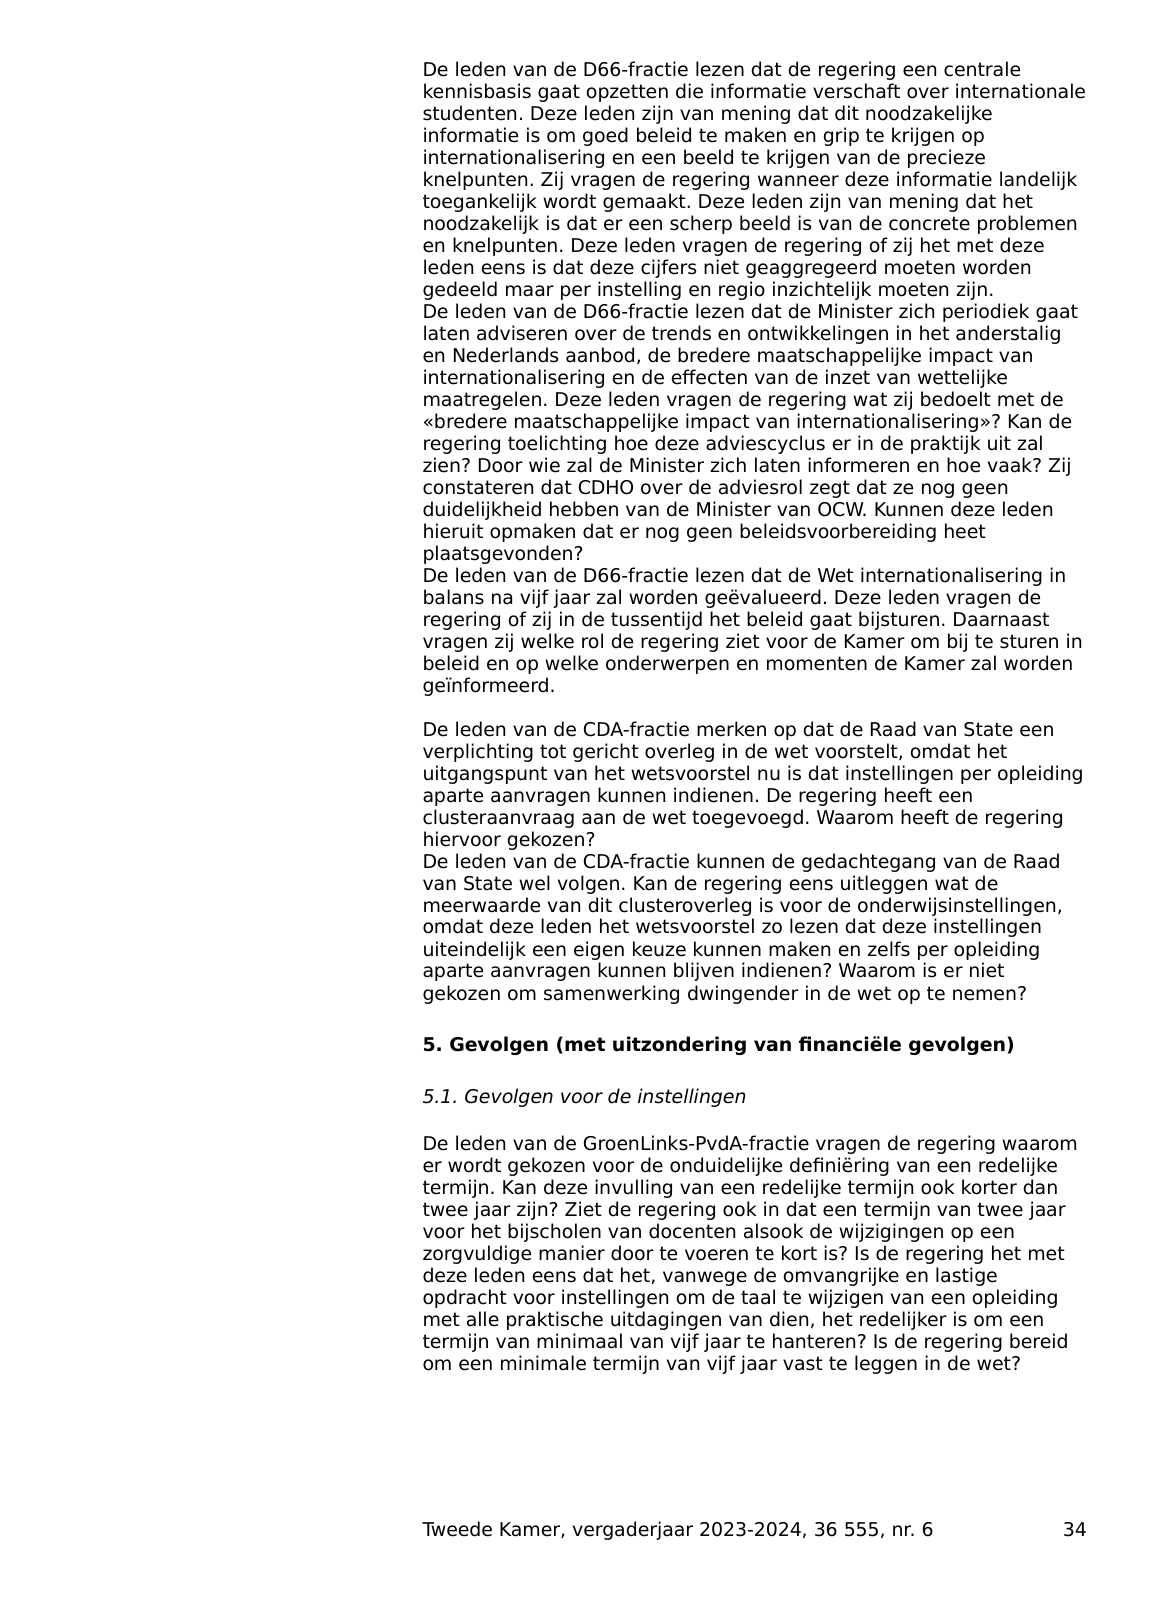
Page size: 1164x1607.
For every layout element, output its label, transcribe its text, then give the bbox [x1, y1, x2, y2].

subtitle 5. Gevolgen (met uitzondering van financiële gevolgen) [422, 1034, 1087, 1056]
text De leden van de D66-fractie lezen dat de Wet internationalisering in balans na vijf jaar zal worden geëvalueerd. Deze leden vragen de regering of zij in de tussentijd het beleid gaat bijsturen. Daarnaast vragen zij welke rol de regering ziet voor de Kamer om bij te sturen in beleid en op welke onderwerpen en momenten de Kamer zal worden geïnformeerd. [422, 564, 1087, 696]
text De leden van de GroenLinks-PvdA-fractie vragen de regering waarom er wordt gekozen voor de onduidelijke definiëring van een redelijke termijn. Kan deze invulling van een redelijke termijn ook korter dan twee jaar zijn? Ziet de regering ook in dat een termijn van twee jaar voor het bijscholen van docenten alsook de wijzigingen op een zorgvuldige manier door te voeren te kort is? Is de regering het met deze leden eens dat het, vanwege de omvangrijke en lastige opdracht voor instellingen om de taal te wijzigen van een opleiding met alle praktische uitdagingen van dien, het redelijker is om een termijn van minimaal van vijf jaar te hanteren? Is de regering bereid om een minimale termijn van vijf jaar vast te leggen in de wet? [422, 1133, 1087, 1375]
text De leden van de D66-fractie lezen dat de Minister zich periodiek gaat laten adviseren over de trends en ontwikkelingen in het anderstalig en Nederlands aanbod, de bredere maatschappelijke impact van internationalisering en de effecten van de inzet van wettelijke maatregelen. Deze leden vragen de regering wat zij bedoelt met de «bredere maatschappelijke impact van internationalisering»? Kan de regering toelichting hoe deze adviescyclus er in de praktijk uit zal zien? Door wie zal de Minister zich laten informeren en hoe vaak? Zij constateren dat CDHO over de adviesrol zegt dat ze nog geen duidelijkheid hebben van de Minister van OCW. Kunnen deze leden hieruit opmaken dat er nog geen beleidsvoorbereiding heet plaatsgevonden? [422, 301, 1087, 564]
text De leden van de D66-fractie lezen dat de regering een centrale kennisbasis gaat opzetten die informatie verschaft over internationale studenten. Deze leden zijn van mening dat dit noodzakelijke informatie is om goed beleid te maken en grip te krijgen op internationalisering en een beeld te krijgen van de precieze knelpunten. Zij vragen de regering wanneer deze informatie landelijk toegankelijk wordt gemaakt. Deze leden zijn van mening dat het noodzakelijk is dat er een scherp beeld is van de concrete problemen en knelpunten. Deze leden vragen de regering of zij het met deze leden eens is dat deze cijfers niet geaggregeerd moeten worden gedeeld maar per instelling en regio inzichtelijk moeten zijn. [422, 59, 1087, 301]
subtitle 5.1. Gevolgen voor de instellingen [422, 1086, 1087, 1108]
text De leden van de CDA-fractie merken op dat de Raad van State een verplichting tot gericht overleg in de wet voorstelt, omdat het uitgangspunt van het wetsvoorstel nu is dat instellingen per opleiding aparte aanvragen kunnen indienen. De regering heeft een clusteraanvraag aan de wet toegevoegd. Waarom heeft de regering hiervoor gekozen? [422, 719, 1087, 851]
text De leden van de CDA-fractie kunnen de gedachtegang van de Raad van State wel volgen. Kan de regering eens uitleggen wat de meerwaarde van dit clusteroverleg is voor de onderwijsinstellingen, omdat deze leden het wetsvoorstel zo lezen dat deze instellingen uiteindelijk een eigen keuze kunnen maken en zelfs per opleiding aparte aanvragen kunnen blijven indienen? Waarom is er niet gekozen om samenwerking dwingender in de wet op te nemen? [422, 851, 1087, 1004]
